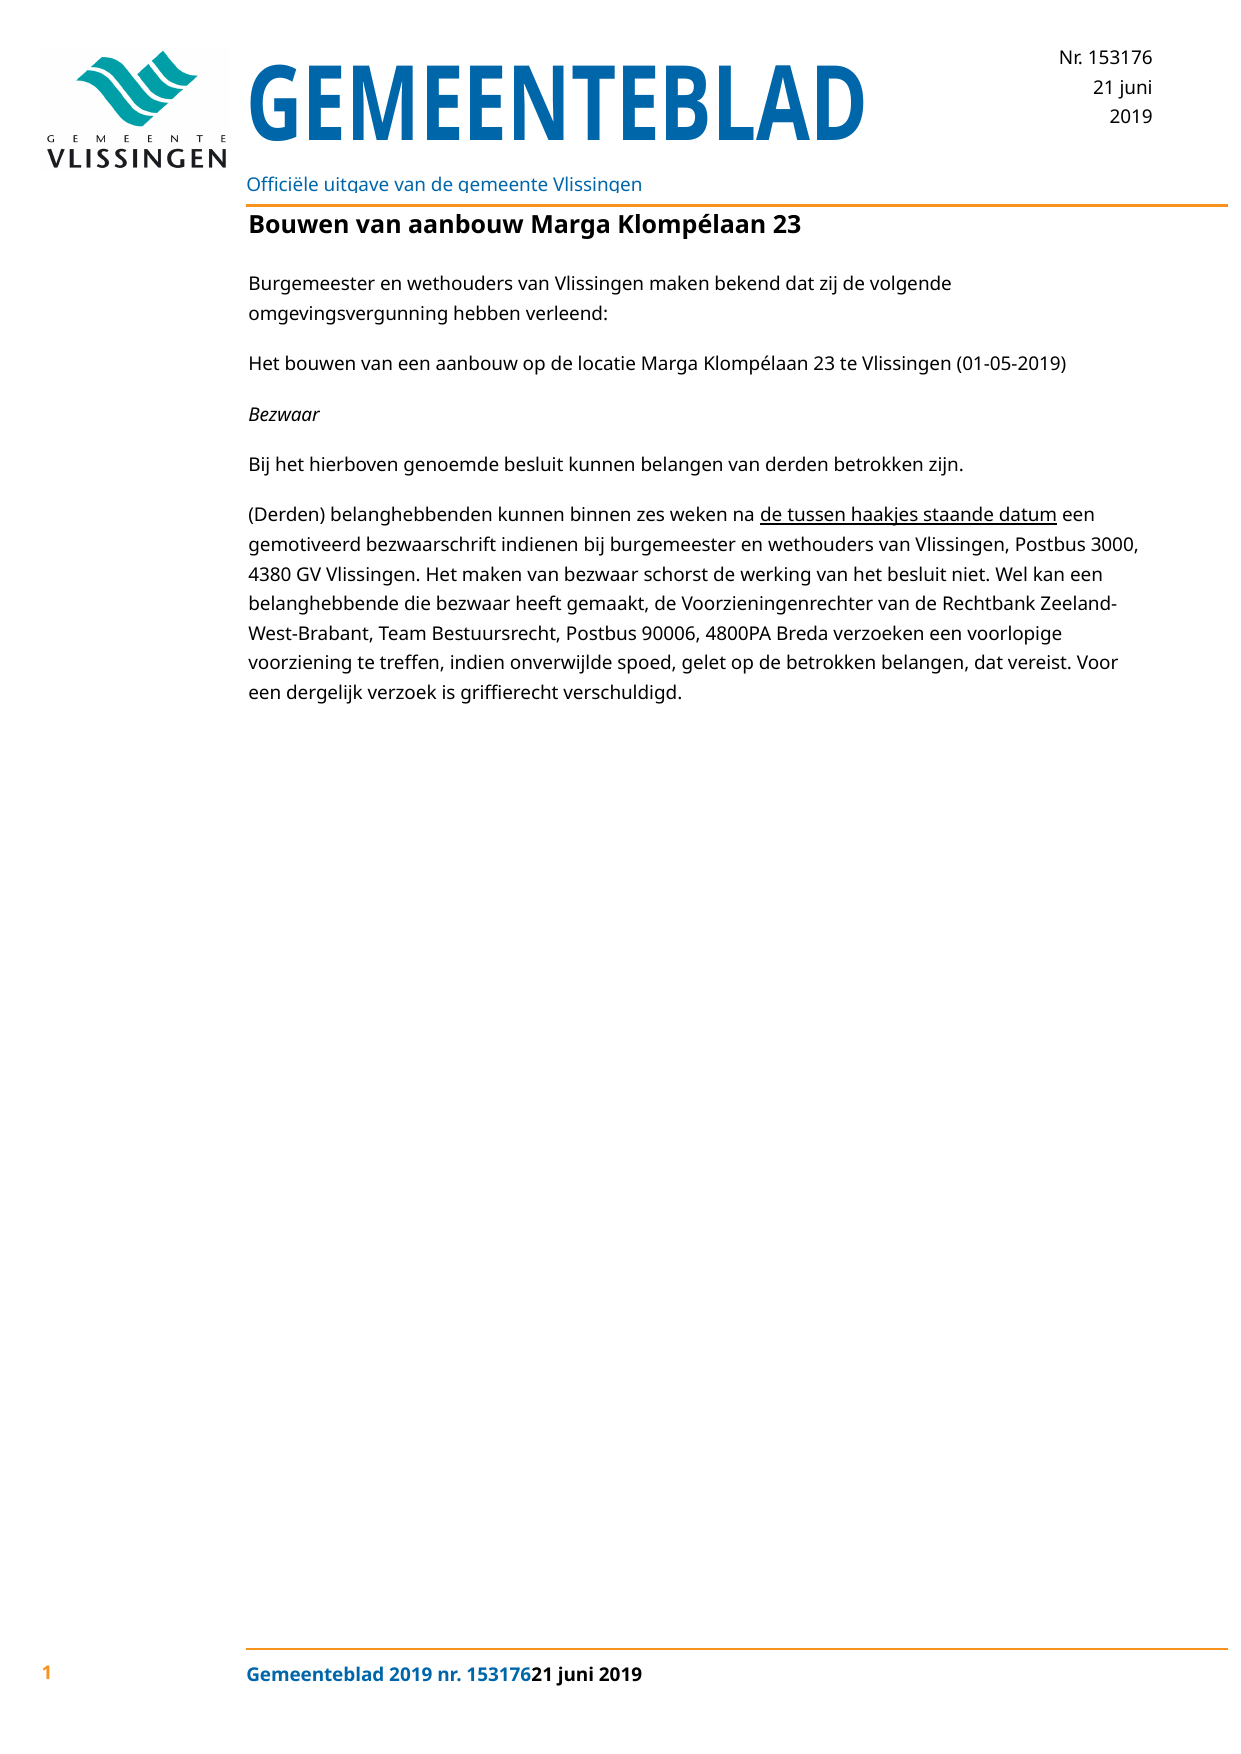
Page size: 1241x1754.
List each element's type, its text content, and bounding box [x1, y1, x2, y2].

text Bouwen van aanbouw Marga Klompélaan 23 [248, 207, 1152, 241]
text Bezwaar [248, 401, 1152, 426]
text (Derden) belanghebbenden kunnen binnen zes weken na de tussen haakjes staande datum een gemotiveerd bezwaarschrift indienen bij burgemeester en wethouders van Vlissingen, Postbus 3000, 4380 GV Vlissingen. Het maken van bezwaar schorst de werking van het besluit niet. Wel kan een belanghebbende die bezwaar heeft gemaakt, de Voorzieningenrechter van de Rechtbank Zeeland-West-Brabant, Team Bestuursrecht, Postbus 90006, 4800PA Breda verzoeken een voorlopige voorziening te treffen, indien onverwijlde spoed, gelet op de betrokken belangen, dat vereist. Voor een dergelijk verzoek is griffierecht verschuldigd. [248, 502, 1152, 705]
picture [41, 47, 231, 172]
text Het bouwen van een aanbouw op de locatie Marga Klompélaan 23 te Vlissingen (01-05-2019) [248, 350, 1152, 376]
text Bij het hierboven genoemde besluit kunnen belangen van derden betrokken zijn. [248, 451, 1152, 477]
text Burgemeester en wethouders van Vlissingen maken bekend dat zij de volgende omgevingsvergunning hebben verleend: [248, 270, 1152, 326]
